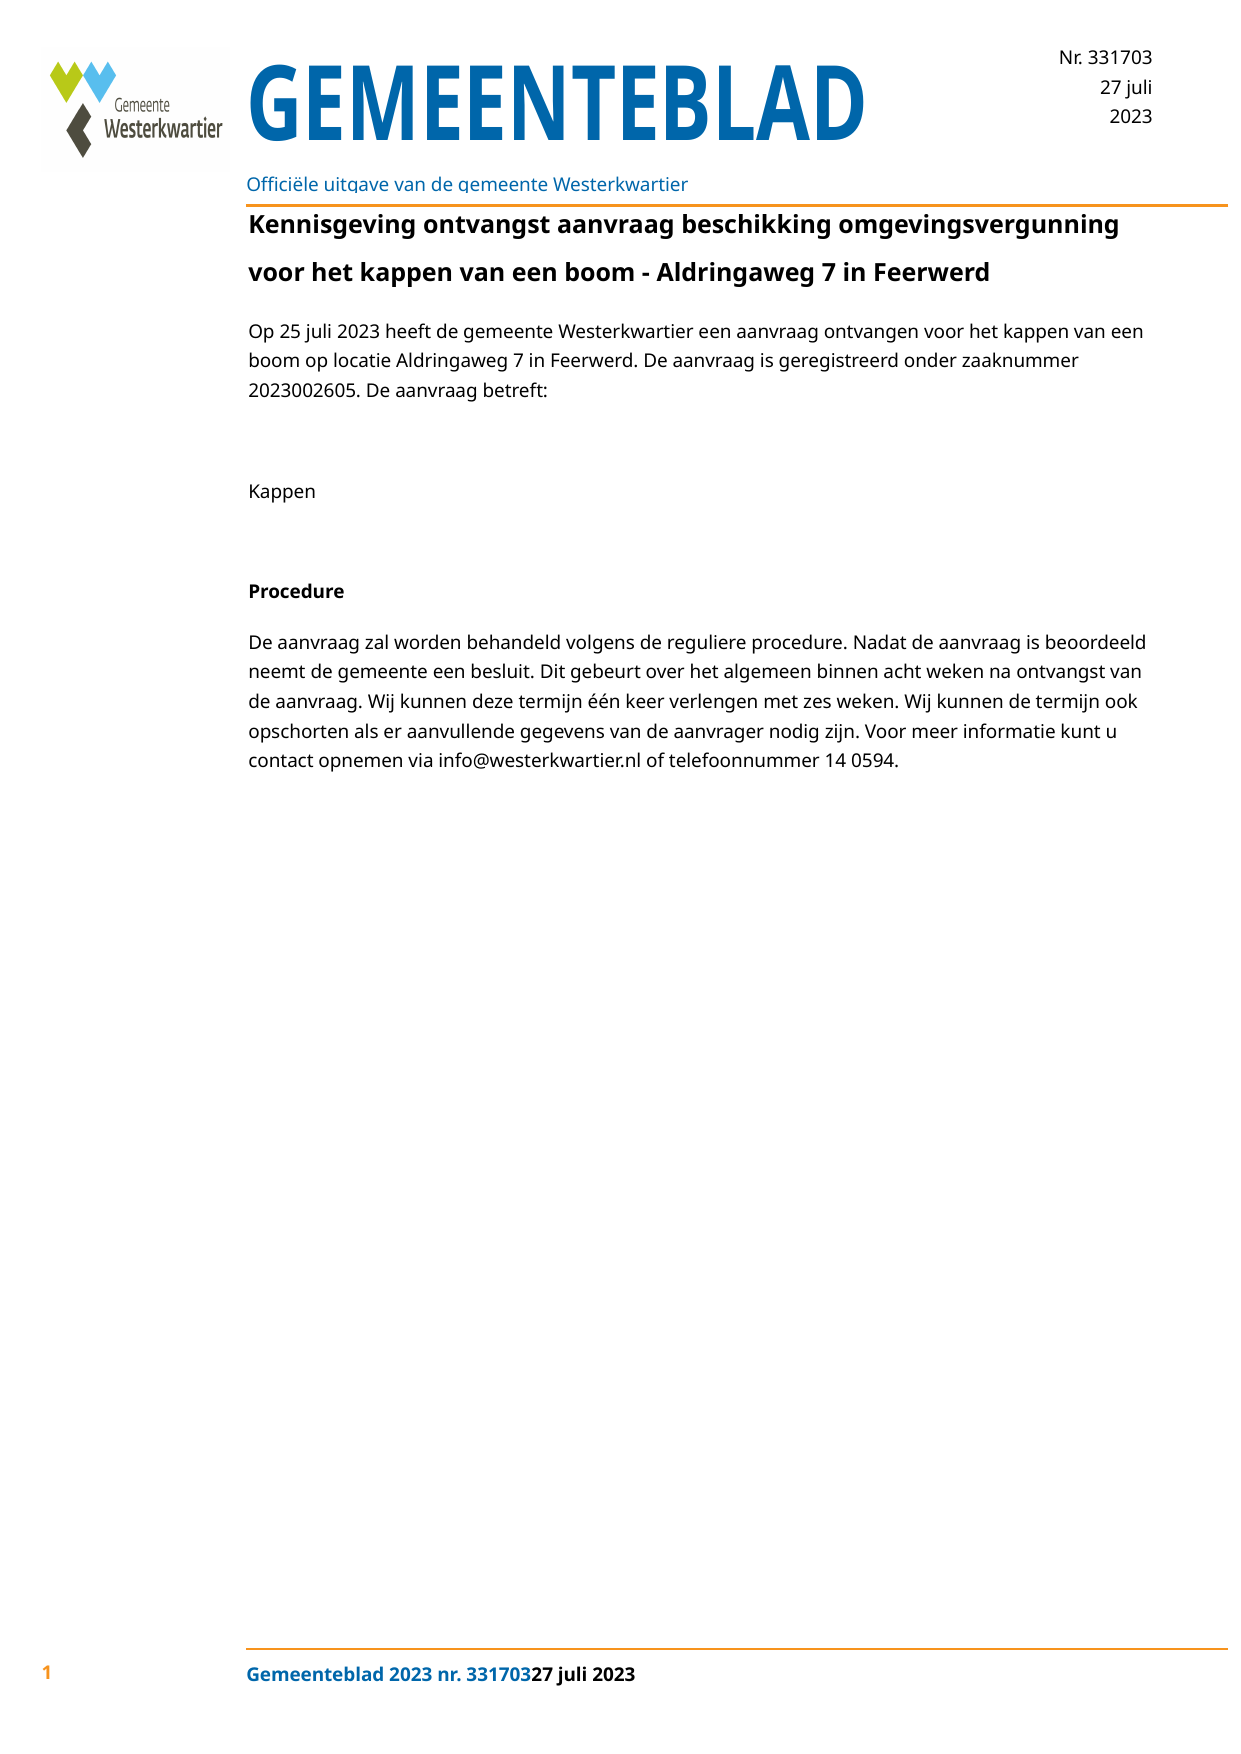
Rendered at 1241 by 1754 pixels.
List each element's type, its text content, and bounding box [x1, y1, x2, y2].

text Kennisgeving ontvangst aanvraag beschikking omgevingsvergunning voor het kappen van een boom - Aldringaweg 7 in Feerwerd [248, 207, 1152, 288]
text Kappen [248, 478, 1152, 504]
picture [41, 47, 231, 172]
text De aanvraag zal worden behandeld volgens de reguliere procedure. Nadat de aanvraag is beoordeeld neemt de gemeente een besluit. Dit gebeurt over het algemeen binnen acht weken na ontvangst van de aanvraag. Wij kunnen deze termijn één keer verlengen met zes weken. Wij kunnen de termijn ook opschorten als er aanvullende gegevens van de aanvrager nodig zijn. Voor meer informatie kunt u contact opnemen via info@westerkwartier.nl of telefoonnummer 14 0594. [248, 629, 1152, 773]
text Procedure [248, 579, 1152, 604]
text Op 25 juli 2023 heeft de gemeente Westerkwartier een aanvraag ontvangen voor het kappen van een boom op locatie Aldringaweg 7 in Feerwerd. De aanvraag is geregistreerd onder zaaknummer 2023002605. De aanvraag betreft: [248, 318, 1152, 403]
